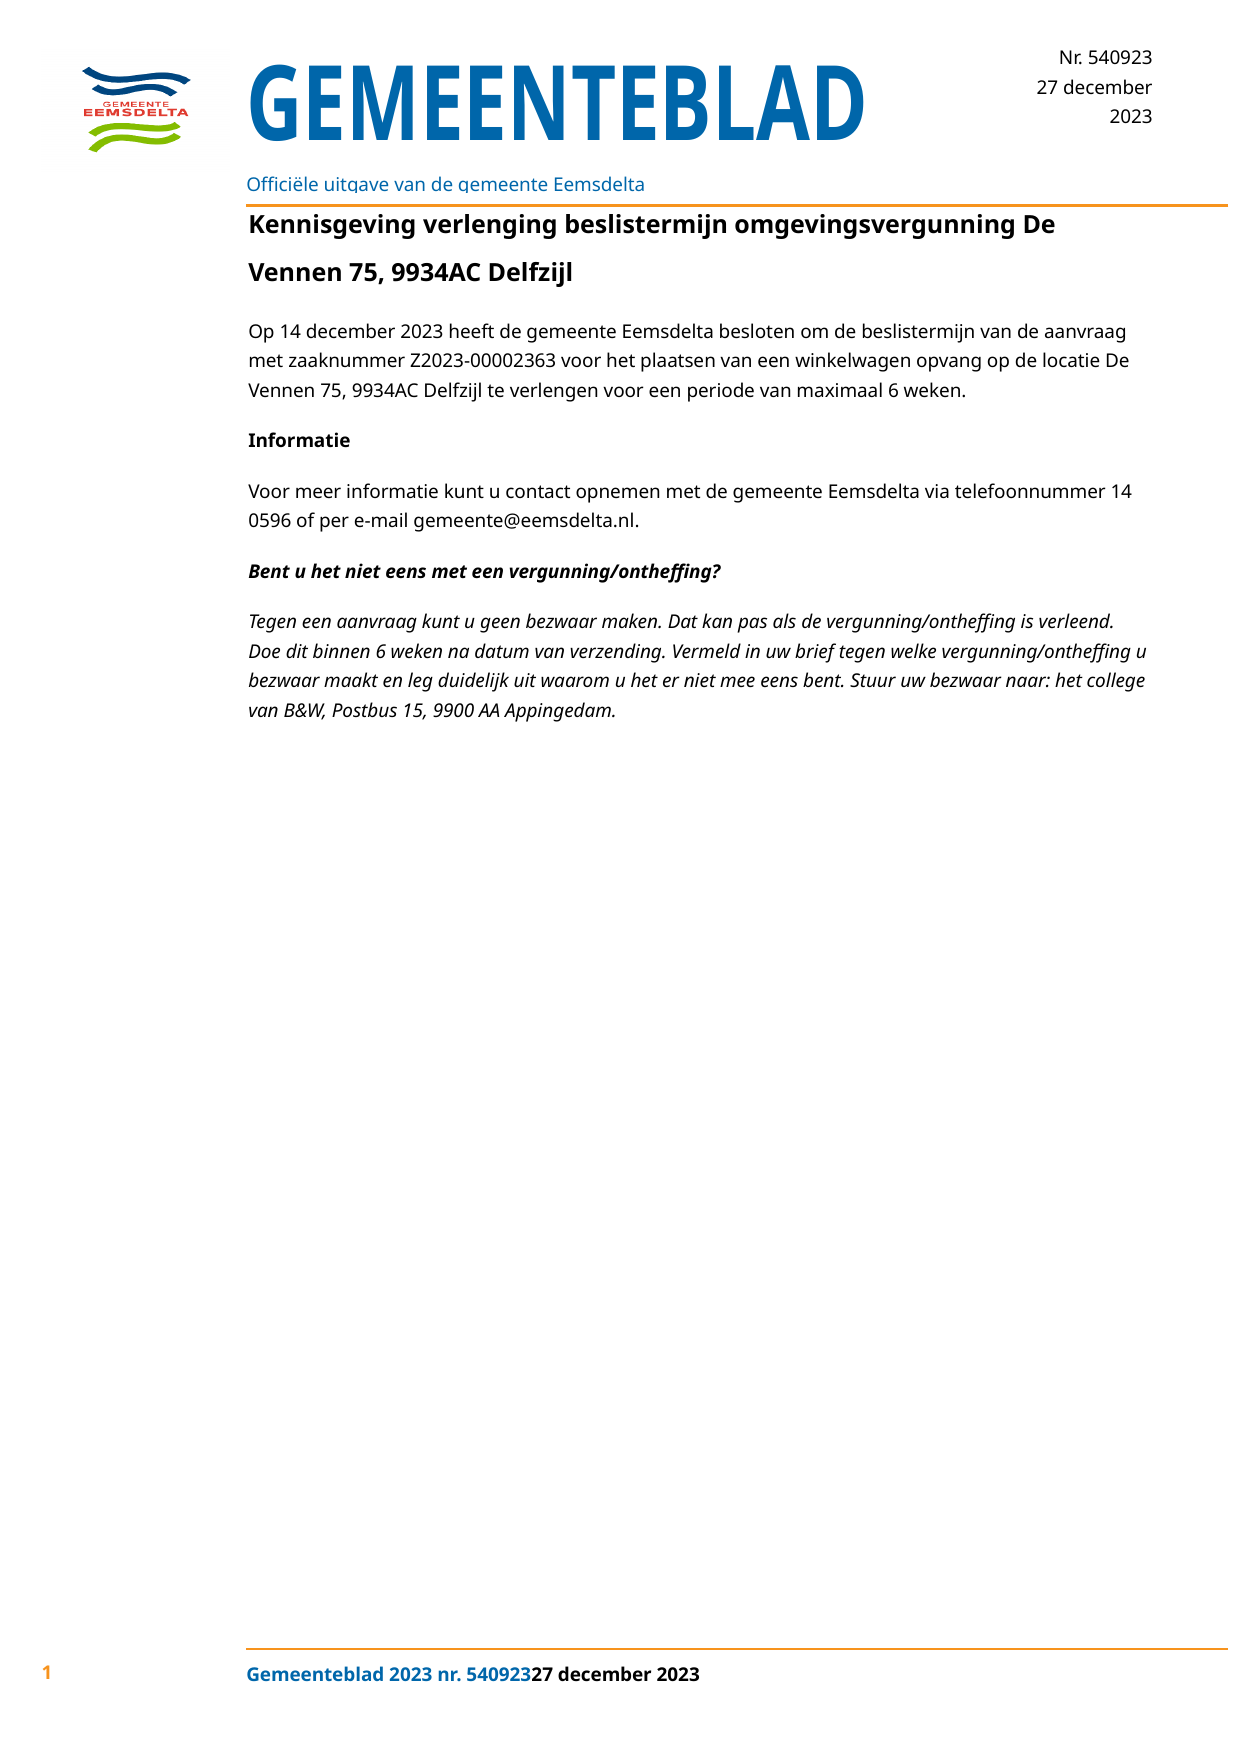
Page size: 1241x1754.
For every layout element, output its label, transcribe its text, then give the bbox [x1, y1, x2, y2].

picture [41, 47, 231, 172]
text Bent u het niet eens met een vergunning/ontheffing? [248, 558, 1152, 584]
text Voor meer informatie kunt u contact opnemen met de gemeente Eemsdelta via telefoonnummer 14 0596 of per e-mail gemeente@eemsdelta.nl. [248, 478, 1152, 533]
text Op 14 december 2023 heeft de gemeente Eemsdelta besloten om de beslistermijn van de aanvraag met zaaknummer Z2023-00002363 voor het plaatsen van een winkelwagen opvang op de locatie De Vennen 75, 9934AC Delfzijl te verlengen voor een periode van maximaal 6 weken. [248, 318, 1152, 403]
text Tegen een aanvraag kunt u geen bezwaar maken. Dat kan pas als de vergunning/ontheffing is verleend. Doe dit binnen 6 weken na datum van verzending. Vermeld in uw brief tegen welke vergunning/ontheffing u bezwaar maakt en leg duidelijk uit waarom u het er niet mee eens bent. Stuur uw bezwaar naar: het college van B&W, Postbus 15, 9900 AA Appingedam. [248, 608, 1152, 723]
text Informatie [248, 427, 1152, 453]
text Kennisgeving verlenging beslistermijn omgevingsvergunning De Vennen 75, 9934AC Delfzijl [248, 207, 1152, 288]
